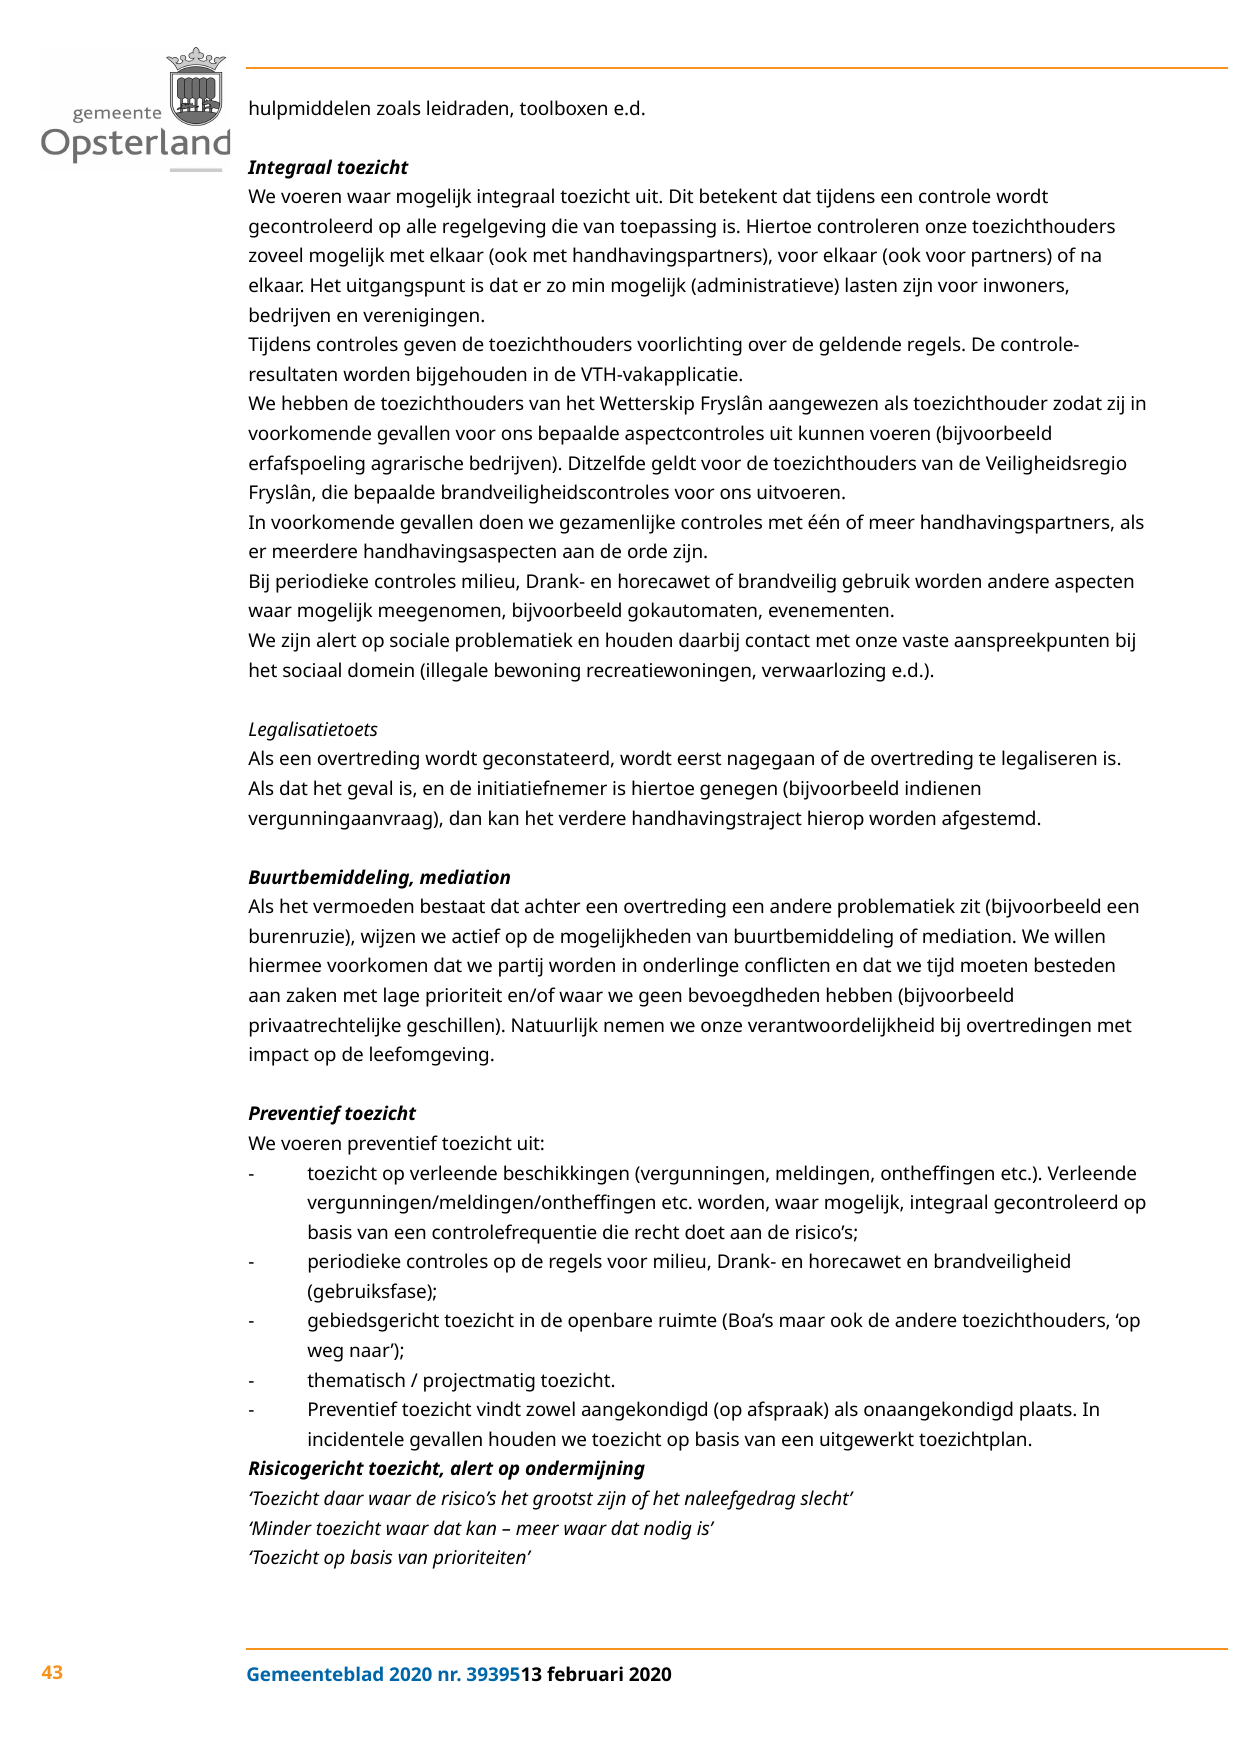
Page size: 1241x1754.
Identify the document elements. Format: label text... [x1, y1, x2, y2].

list periodieke controles op de regels voor milieu, Drank- en horecawet en brandveiligheid (gebruiksfase); [248, 1248, 1152, 1304]
list toezicht op verleende beschikkingen (vergunningen, meldingen, ontheffingen etc.). Verleende vergunningen/meldingen/ontheffingen etc. worden, waar mogelijk, integraal gecontroleerd op basis van een controlefrequentie die recht doet aan de risico’s; [248, 1160, 1152, 1245]
text We zijn alert op sociale problematiek en houden daarbij contact met onze vaste aanspreekpunten bij het sociaal domein (illegale bewoning recreatiewoningen, verwaarlozing e.d.). [248, 627, 1152, 683]
text hulpmiddelen zoals leidraden, toolboxen e.d. [248, 95, 1152, 121]
text Als het vermoeden bestaat dat achter een overtreding een andere problematiek zit (bijvoorbeeld een burenruzie), wijzen we actief op de mogelijkheden van buurtbemiddeling of mediation. We willen hiermee voorkomen dat we partij worden in onderlinge conflicten en dat we tijd moeten besteden aan zaken met lage prioriteit en/of waar we geen bevoegdheden hebben (bijvoorbeeld privaatrechtelijke geschillen). Natuurlijk nemen we onze verantwoordelijkheid bij overtredingen met impact op de leefomgeving. [248, 893, 1152, 1067]
text ‘Minder toezicht waar dat kan – meer waar dat nodig is’ [248, 1515, 1152, 1541]
list Preventief toezicht vindt zowel aangekondigd (op afspraak) als onaangekondigd plaats. In incidentele gevallen houden we toezicht op basis van een uitgewerkt toezichtplan. [248, 1396, 1152, 1452]
text Als een overtreding wordt geconstateerd, wordt eerst nagegaan of de overtreding te legaliseren is. Als dat het geval is, en de initiatiefnemer is hiertoe genegen (bijvoorbeeld indienen vergunningaanvraag), dan kan het verdere handhavingstraject hierop worden afgestemd. [248, 746, 1152, 831]
text We voeren preventief toezicht uit: [248, 1130, 1152, 1156]
text Risicogericht toezicht, alert op ondermijning [248, 1456, 1152, 1481]
text Tijdens controles geven de toezichthouders voorlichting over de geldende regels. De controle-resultaten worden bijgehouden in de VTH-vakapplicatie. [248, 331, 1152, 387]
text Buurtbemiddeling, mediation [248, 864, 1152, 890]
text ‘Toezicht daar waar de risico’s het grootst zijn of het naleefgedrag slecht’ [248, 1485, 1152, 1511]
picture [41, 47, 231, 172]
list thematisch / projectmatig toezicht. [248, 1367, 1152, 1393]
text Integraal toezicht [248, 154, 1152, 180]
text Legalisatietoets [248, 716, 1152, 742]
text ‘Toezicht op basis van prioriteiten’ [248, 1544, 1152, 1570]
list gebiedsgericht toezicht in de openbare ruimte (Boa’s maar ook de andere toezichthouders, ‘op weg naar’); [248, 1308, 1152, 1363]
text We hebben de toezichthouders van het Wetterskip Fryslân aangewezen als toezichthouder zodat zij in voorkomende gevallen voor ons bepaalde aspectcontroles uit kunnen voeren (bijvoorbeeld erfafspoeling agrarische bedrijven). Ditzelfde geldt voor de toezichthouders van de Veiligheidsregio Fryslân, die bepaalde brandveiligheidscontroles voor ons uitvoeren. [248, 391, 1152, 505]
text Bij periodieke controles milieu, Drank- en horecawet of brandveilig gebruik worden andere aspecten waar mogelijk meegenomen, bijvoorbeeld gokautomaten, evenementen. [248, 568, 1152, 623]
text Preventief toezicht [248, 1101, 1152, 1126]
text In voorkomende gevallen doen we gezamenlijke controles met één of meer handhavingspartners, als er meerdere handhavingsaspecten aan de orde zijn. [248, 509, 1152, 564]
text We voeren waar mogelijk integraal toezicht uit. Dit betekent dat tijdens een controle wordt gecontroleerd op alle regelgeving die van toepassing is. Hiertoe controleren onze toezichthouders zoveel mogelijk met elkaar (ook met handhavingspartners), voor elkaar (ook voor partners) of na elkaar. Het uitgangspunt is dat er zo min mogelijk (administratieve) lasten zijn voor inwoners, bedrijven en verenigingen. [248, 183, 1152, 328]
